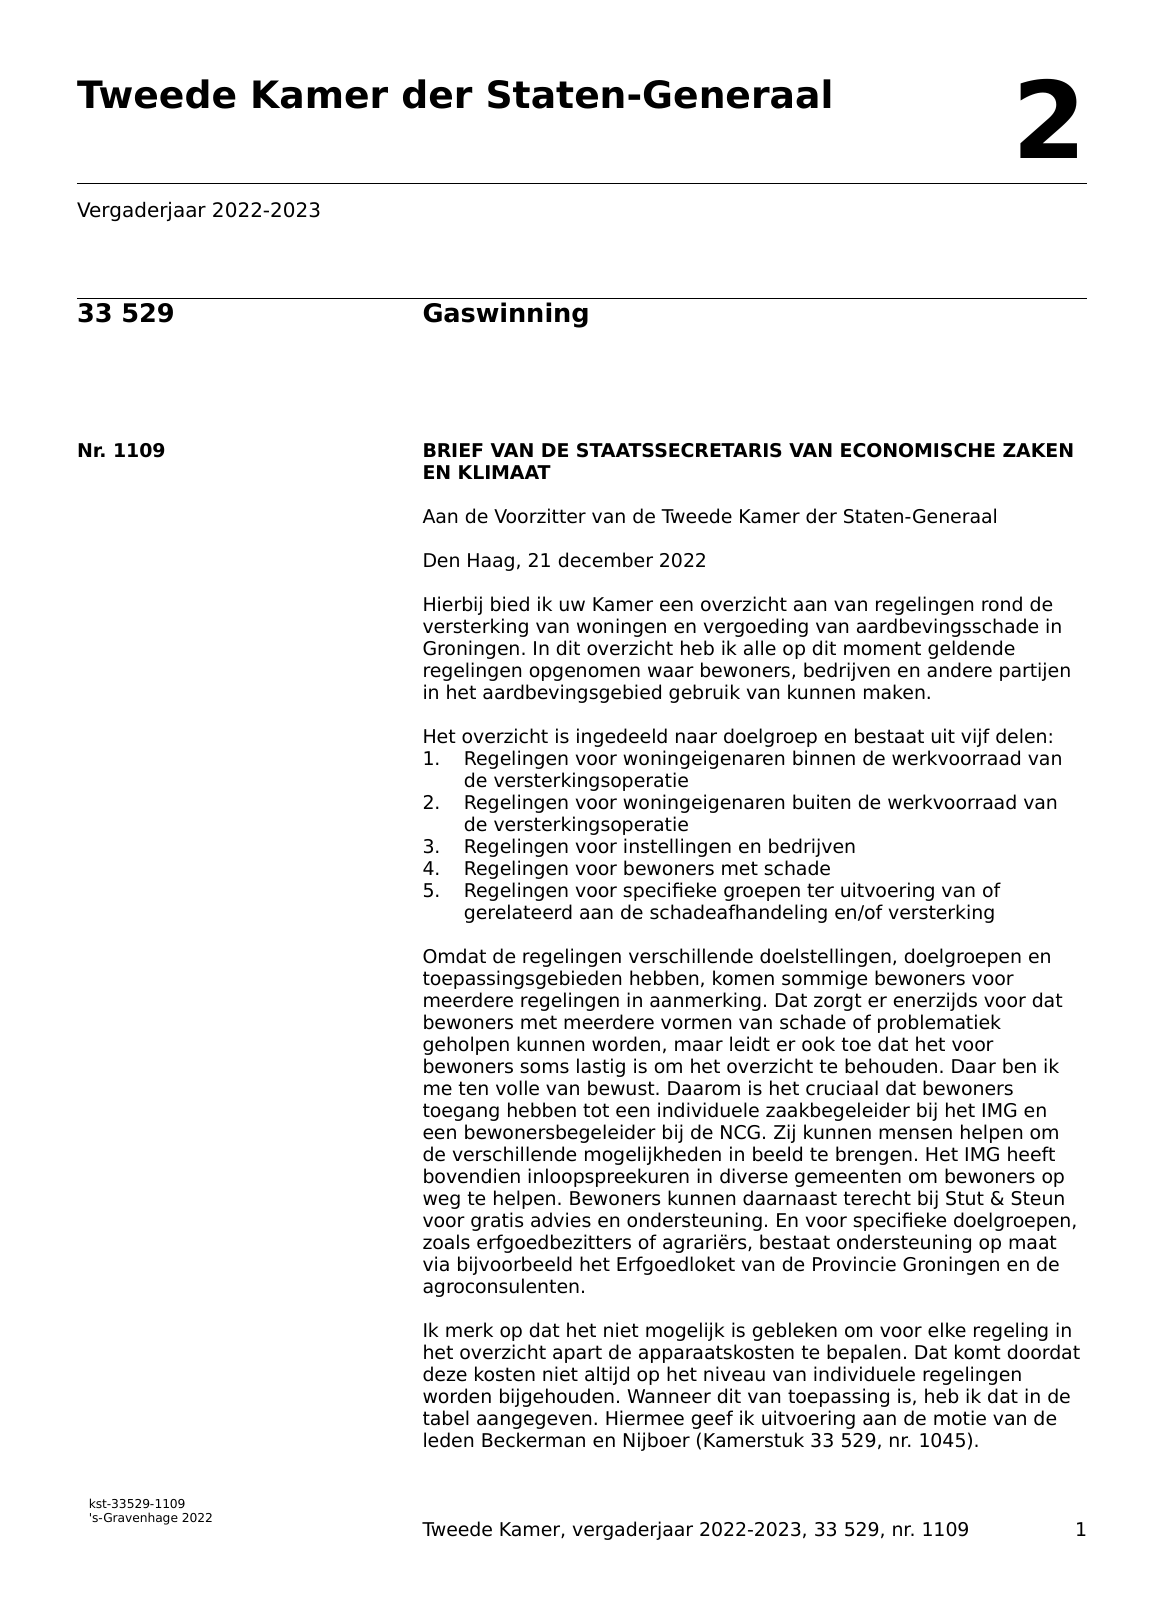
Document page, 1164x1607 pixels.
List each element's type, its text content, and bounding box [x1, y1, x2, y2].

table_cell Vergaderjaar 2022-2023 [77, 184, 1087, 298]
table_header Tweede Kamer der Staten-Generaal [77, 59, 886, 183]
text 2. Regelingen voor woningeigenaren buiten de werkvoorraad van de versterkingsoperatie [422, 792, 1087, 836]
text Ik merk op dat het niet mogelijk is gebleken om voor elke regeling in het overzicht apart de apparaatskosten te bepalen. Dat komt doordat deze kosten niet altijd op het niveau van individuele regelingen worden bijgehouden. Wanneer dit van toepassing is, heb ik dat in de tabel aangegeven. Hiermee geef ik uitvoering aan de motie van de leden Beckerman en Nijboer (Kamerstuk 33 529, nr. 1045). [422, 1320, 1087, 1452]
text 1. Regelingen voor woningeigenaren binnen de werkvoorraad van de versterkingsoperatie [422, 748, 1087, 792]
text 5. Regelingen voor specifieke groepen ter uitvoering van of gerelateerd aan de schadeafhandeling en/of versterking [422, 880, 1087, 924]
text 4. Regelingen voor bewoners met schade [422, 858, 1087, 880]
text kst-33529-1109 [88, 1497, 323, 1511]
text 3. Regelingen voor instellingen en bedrijven [422, 836, 1087, 858]
text Den Haag, 21 december 2022 [422, 550, 1087, 572]
text Het overzicht is ingedeeld naar doelgroep en bestaat uit vijf delen: [422, 726, 1087, 748]
text Omdat de regelingen verschillende doelstellingen, doelgroepen en toepassingsgebieden hebben, komen sommige bewoners voor meerdere regelingen in aanmerking. Dat zorgt er enerzijds voor dat bewoners met meerdere vormen van schade of problematiek geholpen kunnen worden, maar leidt er ook toe dat het voor bewoners soms lastig is om het overzicht te behouden. Daar ben ik me ten volle van bewust. Daarom is het cruciaal dat bewoners toegang hebben tot een individuele zaakbegeleider bij het IMG en een bewonersbegeleider bij de NCG. Zij kunnen mensen helpen om de verschillende mogelijkheden in beeld te brengen. Het IMG heeft bovendien inloopspreekuren in diverse gemeenten om bewoners op weg te helpen. Bewoners kunnen daarnaast terecht bij Stut & Steun voor gratis advies en ondersteuning. En voor specifieke doelgroepen, zoals erfgoedbezitters of agrariërs, bestaat ondersteuning op maat via bijvoorbeeld het Erfgoedloket van de Provincie Groningen en de agroconsulenten. [422, 946, 1087, 1298]
table_header 2 [886, 59, 1087, 183]
subtitle Nr. 1109 BRIEF VAN DE STAATSSECRETARIS VAN ECONOMISCHE ZAKEN EN KLIMAAT [77, 440, 1087, 484]
subtitle 33 529 Gaswinning [77, 299, 1087, 329]
text 's-Gravenhage 2022 [88, 1511, 323, 1525]
text Aan de Voorzitter van de Tweede Kamer der Staten-Generaal [422, 506, 1087, 528]
text Hierbij bied ik uw Kamer een overzicht aan van regelingen rond de versterking van woningen en vergoeding van aardbevingsschade in Groningen. In dit overzicht heb ik alle op dit moment geldende regelingen opgenomen waar bewoners, bedrijven en andere partijen in het aardbevingsgebied gebruik van kunnen maken. [422, 594, 1087, 704]
